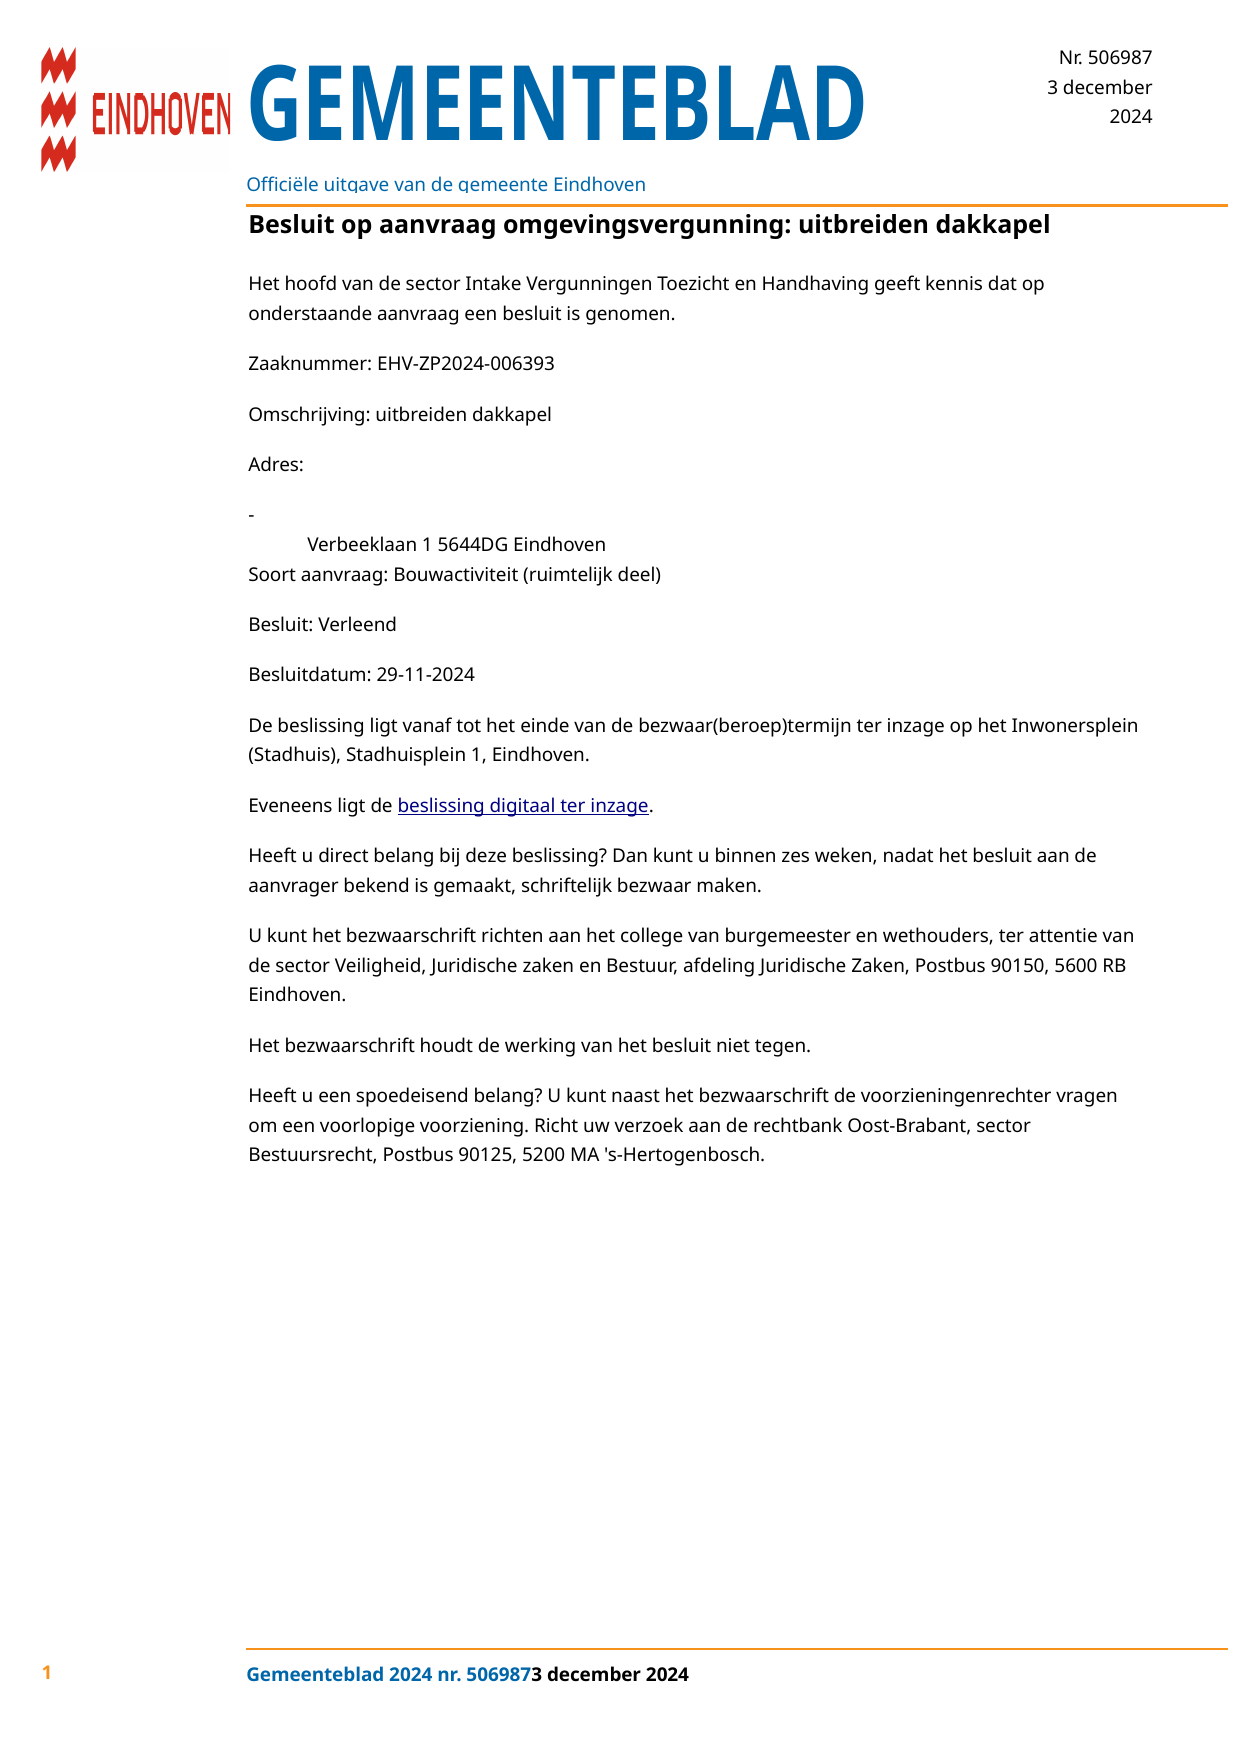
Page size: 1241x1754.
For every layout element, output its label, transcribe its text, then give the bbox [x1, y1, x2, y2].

text Omschrijving: uitbreiden dakkapel [248, 401, 1152, 426]
text Heeft u een spoedeisend belang? U kunt naast het bezwaarschrift de voorzieningenrechter vragen om een voorlopige voorziening. Richt uw verzoek aan de rechtbank Oost-Brabant, sector Bestuursrecht, Postbus 90125, 5200 MA 's-Hertogenbosch. [248, 1082, 1152, 1167]
text Eveneens ligt de beslissing digitaal ter inzage. [248, 792, 1152, 818]
list Verbeeklaan 1 5644DG Eindhoven [248, 531, 1152, 557]
picture [41, 47, 231, 172]
text Zaaknummer: EHV-ZP2024-006393 [248, 350, 1152, 376]
text U kunt het bezwaarschrift richten aan het college van burgemeester en wethouders, ter attentie van de sector Veiligheid, Juridische zaken en Bestuur, afdeling Juridische Zaken, Postbus 90150, 5600 RB Eindhoven. [248, 922, 1152, 1007]
text Besluit op aanvraag omgevingsvergunning: uitbreiden dakkapel [248, 207, 1152, 241]
text Soort aanvraag: Bouwactiviteit (ruimtelijk deel) [248, 561, 1152, 586]
text Het hoofd van de sector Intake Vergunningen Toezicht en Handhaving geeft kennis dat op onderstaande aanvraag een besluit is genomen. [248, 270, 1152, 326]
text Besluit: Verleend [248, 611, 1152, 637]
text Het bezwaarschrift houdt de werking van het besluit niet tegen. [248, 1032, 1152, 1058]
text De beslissing ligt vanaf tot het einde van de bezwaar(beroep)termijn ter inzage op het Inwonersplein (Stadhuis), Stadhuisplein 1, Eindhoven. [248, 712, 1152, 767]
text Heeft u direct belang bij deze beslissing? Dan kunt u binnen zes weken, nadat het besluit aan de aanvrager bekend is gemaakt, schriftelijk bezwaar maken. [248, 842, 1152, 898]
text Adres: [248, 451, 1152, 477]
text Besluitdatum: 29-11-2024 [248, 662, 1152, 687]
